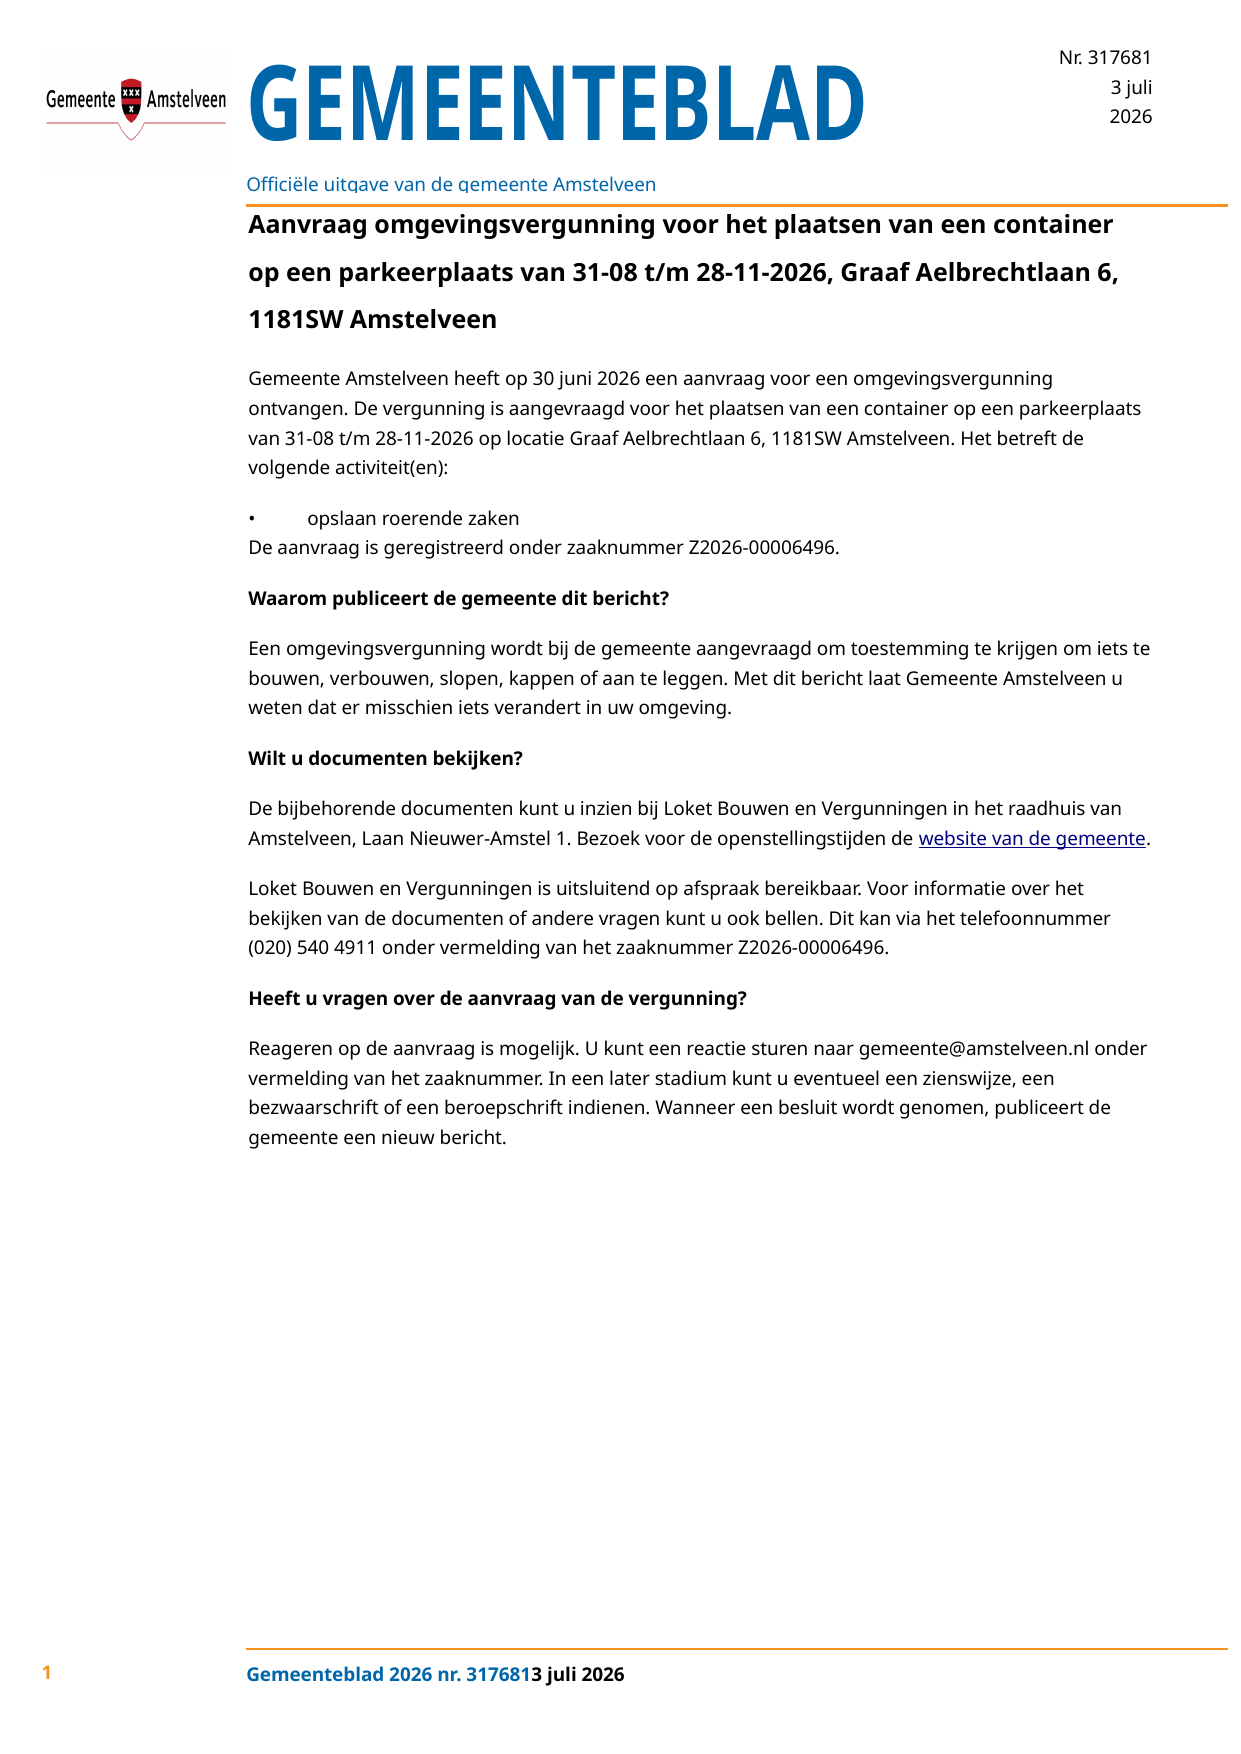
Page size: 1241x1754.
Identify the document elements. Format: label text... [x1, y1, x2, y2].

text De aanvraag is geregistreerd onder zaaknummer Z2026-00006496. [248, 534, 1152, 560]
text Loket Bouwen en Vergunningen is uitsluitend op afspraak bereikbaar. Voor informatie over het bekijken van de documenten of andere vragen kunt u ook bellen. Dit kan via het telefoonnummer (020) 540 4911 onder vermelding van het zaaknummer Z2026-00006496. [248, 875, 1152, 960]
text Wilt u documenten bekijken? [248, 745, 1152, 770]
list opslaan roerende zaken [248, 505, 1152, 530]
text Aanvraag omgevingsvergunning voor het plaatsen van een container op een parkeerplaats van 31-08 t/m 28-11-2026, Graaf Aelbrechtlaan 6, 1181SW Amstelveen [248, 207, 1152, 336]
text Waarom publiceert de gemeente dit bericht? [248, 585, 1152, 610]
text De bijbehorende documenten kunt u inzien bij Loket Bouwen en Vergunningen in het raadhuis van Amstelveen, Laan Nieuwer-Amstel 1. Bezoek voor de openstellingstijden de website van de gemeente. [248, 795, 1152, 850]
text Reageren op de aanvraag is mogelijk. U kunt een reactie sturen naar gemeente@amstelveen.nl onder vermelding van het zaaknummer. In een later stadium kunt u eventueel een zienswijze, een bezwaarschrift of een beroepschrift indienen. Wanneer een besluit wordt genomen, publiceert de gemeente een nieuw bericht. [248, 1035, 1152, 1149]
text Gemeente Amstelveen heeft op 30 juni 2026 een aanvraag voor een omgevingsvergunning ontvangen. De vergunning is aangevraagd voor het plaatsen van een container op een parkeerplaats van 31-08 t/m 28-11-2026 op locatie Graaf Aelbrechtlaan 6, 1181SW Amstelveen. Het betreft de volgende activiteit(en): [248, 366, 1152, 480]
picture [41, 47, 231, 172]
text Heeft u vragen over de aanvraag van de vergunning? [248, 985, 1152, 1010]
text Een omgevingsvergunning wordt bij de gemeente aangevraagd om toestemming te krijgen om iets te bouwen, verbouwen, slopen, kappen of aan te leggen. Met dit bericht laat Gemeente Amstelveen u weten dat er misschien iets verandert in uw omgeving. [248, 635, 1152, 720]
